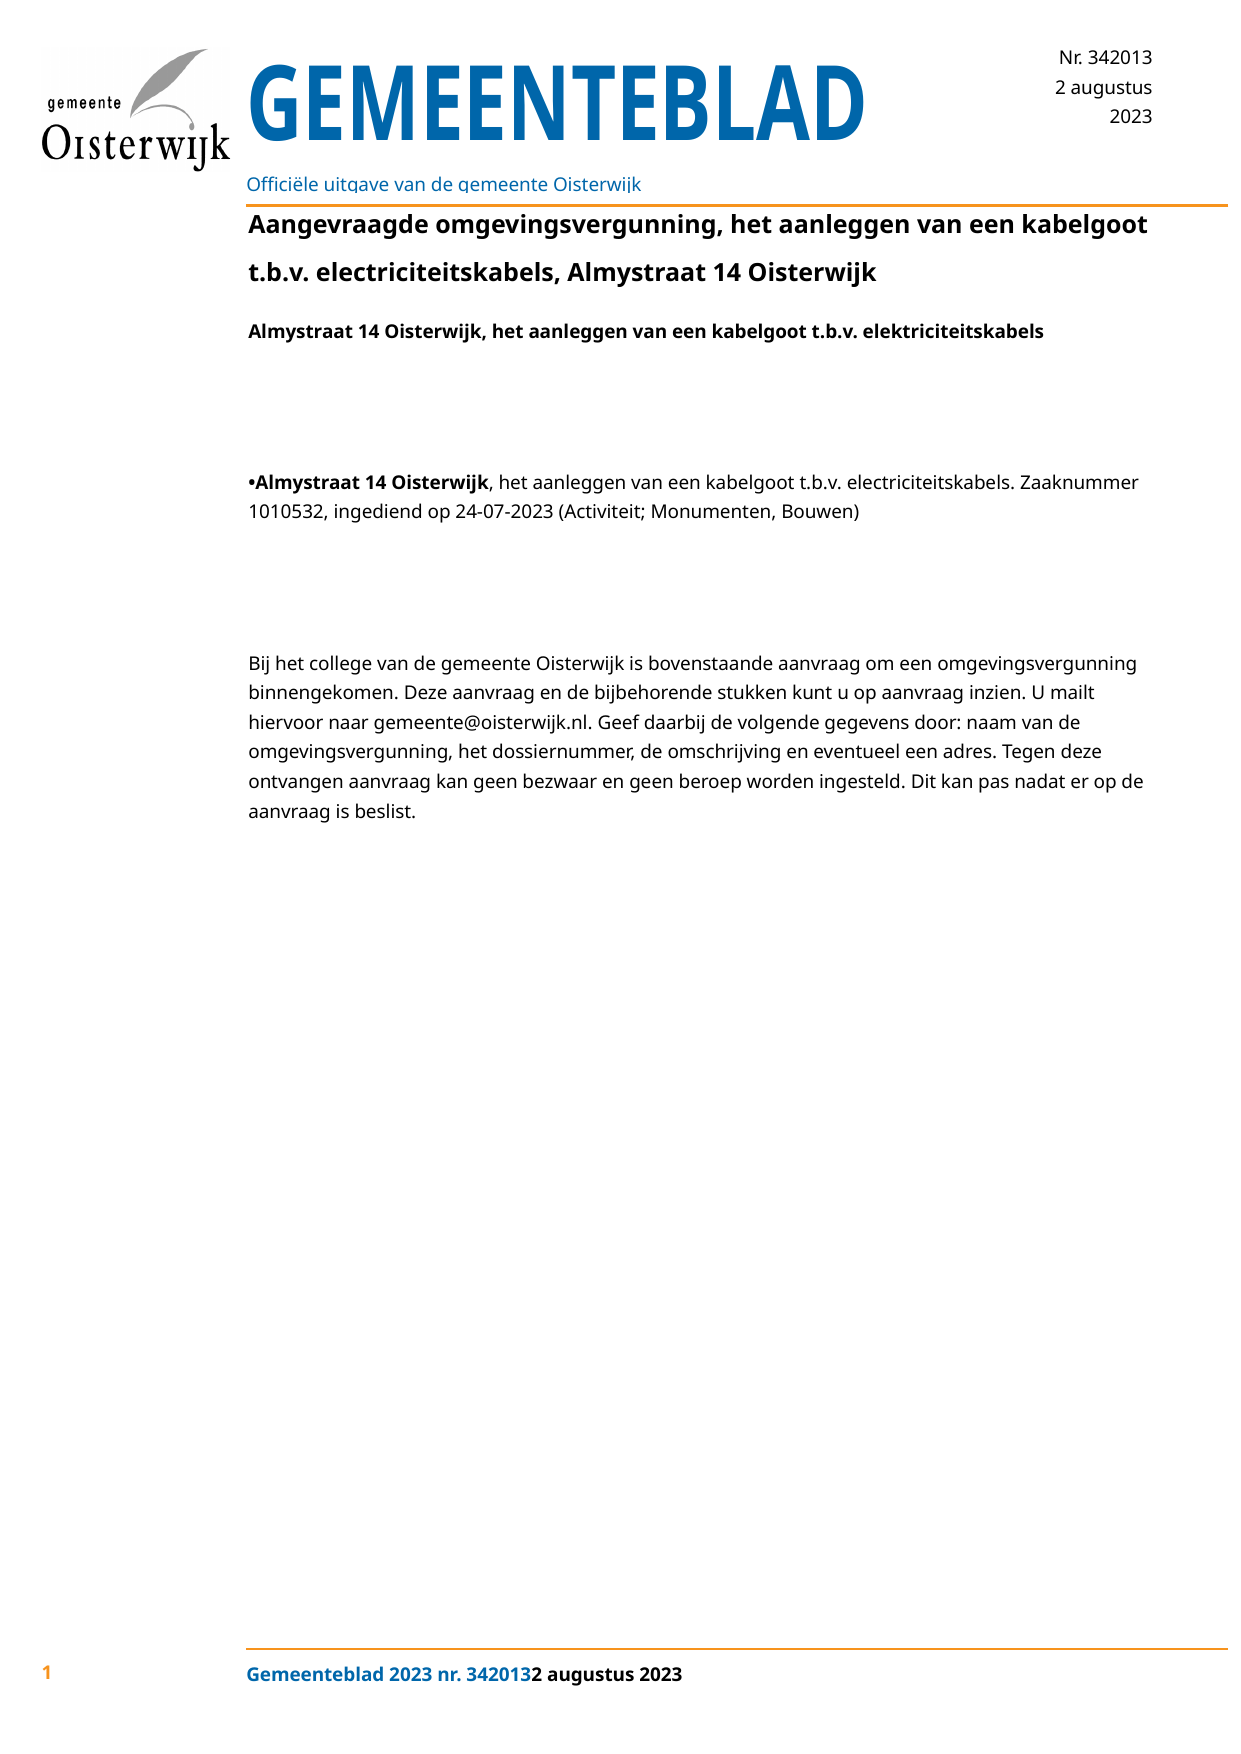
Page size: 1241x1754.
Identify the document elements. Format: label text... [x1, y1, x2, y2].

text •Almystraat 14 Oisterwijk, het aanleggen van een kabelgoot t.b.v. electriciteitskabels. Zaaknummer 1010532, ingediend op 24-07-2023 (Activiteit; Monumenten, Bouwen) [248, 469, 1152, 524]
text Bij het college van de gemeente Oisterwijk is bovenstaande aanvraag om een omgevingsvergunning binnengekomen. Deze aanvraag en de bijbehorende stukken kunt u op aanvraag inzien. U mailt hiervoor naar gemeente@oisterwijk.nl. Geef daarbij de volgende gegevens door: naam van de omgevingsvergunning, het dossiernummer, de omschrijving en eventueel een adres. Tegen deze ontvangen aanvraag kan geen bezwaar en geen beroep worden ingesteld. Dit kan pas nadat er op de aanvraag is beslist. [248, 650, 1152, 824]
picture [41, 47, 231, 172]
text Aangevraagde omgevingsvergunning, het aanleggen van een kabelgoot t.b.v. electriciteitskabels, Almystraat 14 Oisterwijk [248, 207, 1152, 288]
text Almystraat 14 Oisterwijk, het aanleggen van een kabelgoot t.b.v. elektriciteitskabels [248, 318, 1152, 344]
